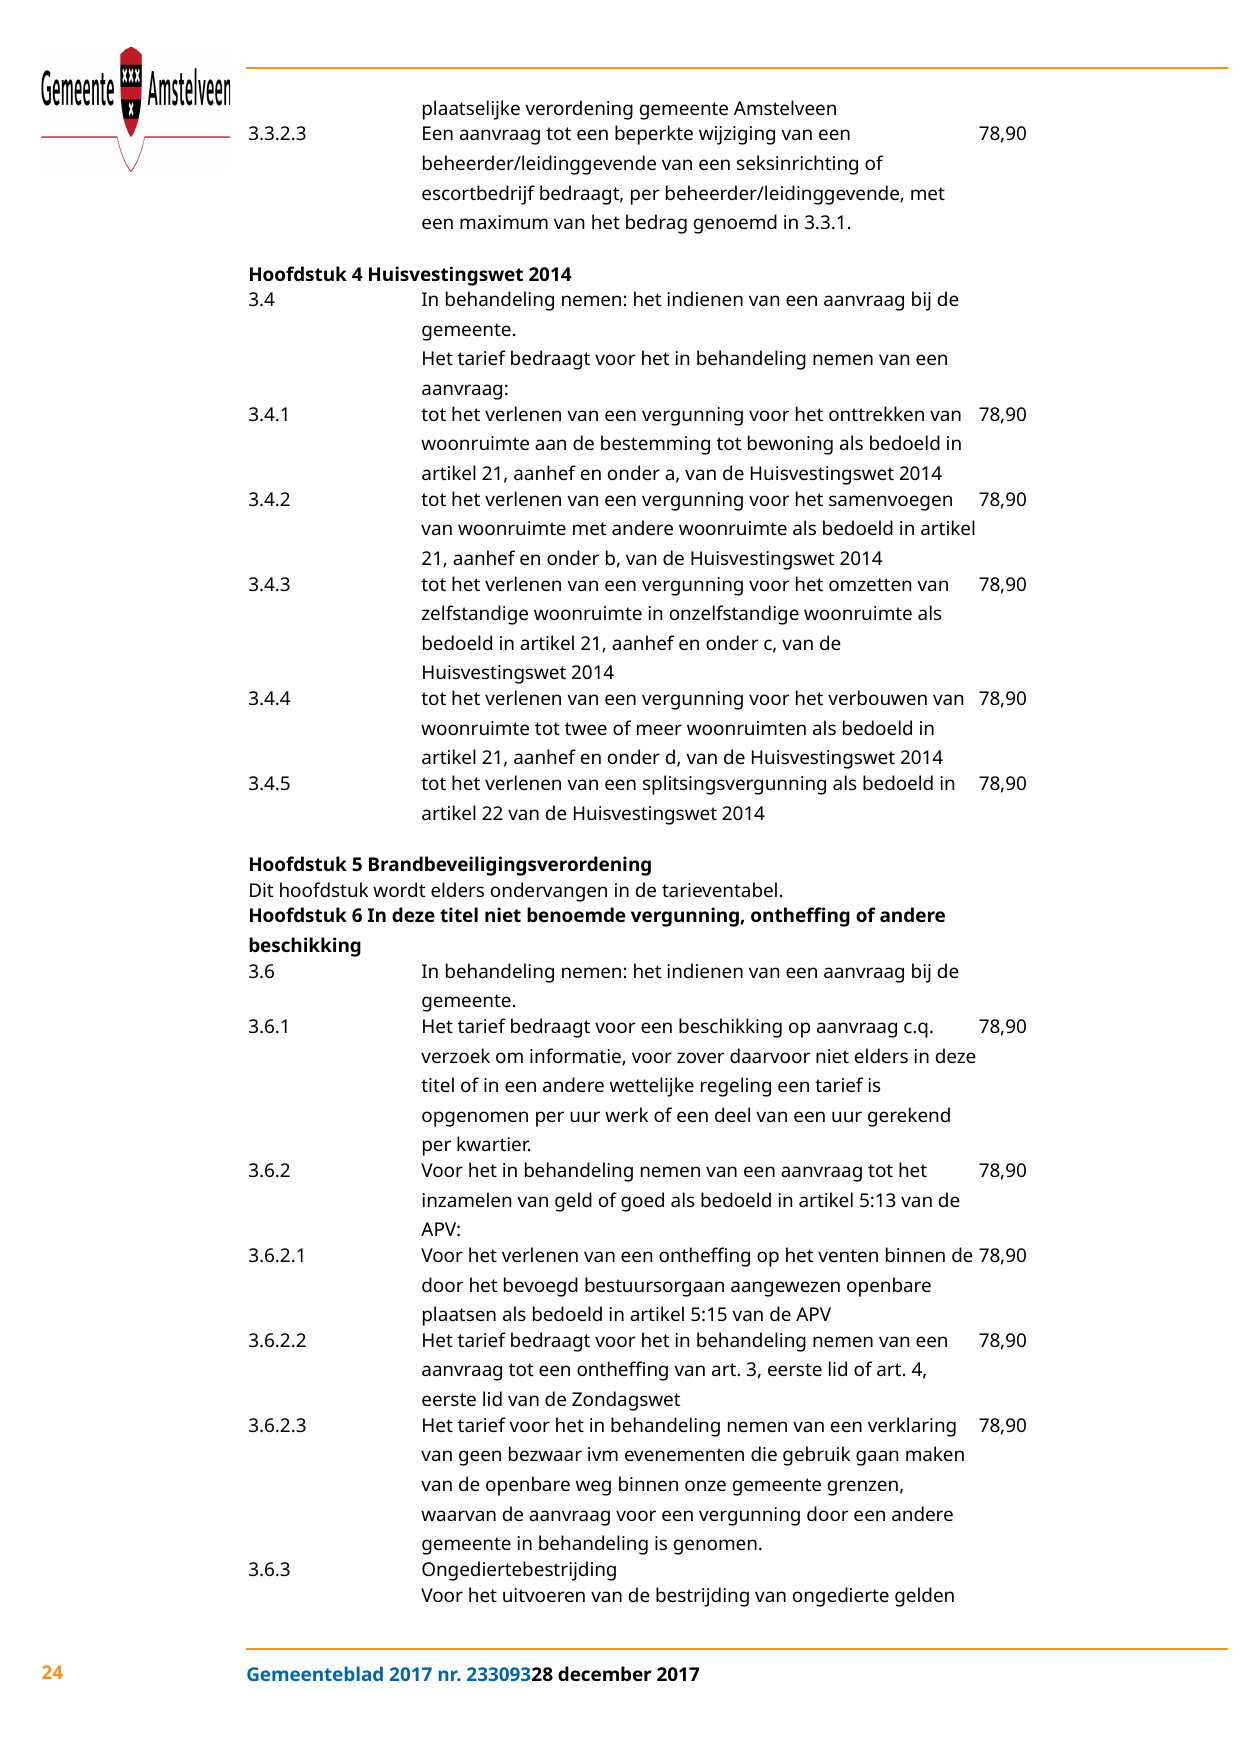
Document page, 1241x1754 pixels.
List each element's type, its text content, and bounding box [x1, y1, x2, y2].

table_cell [979, 903, 1152, 958]
table_cell Voor het verlenen van een ontheffing op het venten binnen de door het bevoegd bestuursorgaan aangewezen openbare plaatsen als bedoeld in artikel 5:15 van de APV [421, 1242, 978, 1327]
table_cell Voor het uitvoeren van de bestrijding van ongedierte gelden [421, 1582, 978, 1607]
table_cell 3.6.2.1 [248, 1242, 421, 1327]
table_cell 3.4.1 [248, 401, 421, 486]
table_cell 78,90 [979, 1412, 1152, 1556]
table_cell Het tarief voor het in behandeling nemen van een verklaring van geen bezwaar ivm evenementen die gebruik gaan maken van de openbare weg binnen onze gemeente grenzen, waarvan de aanvraag voor een vergunning door een andere gemeente in behandeling is genomen. [421, 1412, 978, 1556]
table_cell [979, 1556, 1152, 1582]
table_cell [979, 1582, 1152, 1607]
table_cell Dit hoofdstuk wordt elders ondervangen in de tarieventabel. [248, 877, 978, 903]
table_cell Een aanvraag tot een beperkte wijziging van een beheerder/leidinggevende van een seksinrichting of escortbedrijf bedraagt, per beheerder/leidinggevende, met een maximum van het bedrag genoemd in 3.3.1. [421, 121, 978, 235]
table_cell 78,90 [979, 401, 1152, 486]
table_cell In behandeling nemen: het indienen van een aanvraag bij de gemeente. Het tarief bedraagt voor het in behandeling nemen van een aanvraag: [421, 286, 978, 401]
table_cell 78,90 [979, 1013, 1152, 1157]
table_cell 3.6.2.3 [248, 1412, 421, 1556]
table_cell [979, 851, 1152, 877]
table_cell Ongediertebestrijding [421, 1556, 978, 1582]
table_cell [979, 286, 1152, 401]
table_cell 3.6 [248, 958, 421, 1013]
table_cell [979, 95, 1152, 121]
table_cell Hoofdstuk 6 In deze titel niet benoemde vergunning, ontheffing of andere beschikking [248, 903, 978, 958]
table_cell 3.4.3 [248, 571, 421, 685]
table_cell [248, 825, 421, 851]
table_cell 3.4.4 [248, 685, 421, 770]
table_cell 3.6.2.2 [248, 1327, 421, 1412]
table_cell [979, 958, 1152, 1013]
table_cell tot het verlenen van een vergunning voor het omzetten van zelfstandige woonruimte in onzelfstandige woonruimte als bedoeld in artikel 21, aanhef en onder c, van de Huisvestingswet 2014 [421, 571, 978, 685]
table_cell 78,90 [979, 1157, 1152, 1242]
table_cell [421, 825, 978, 851]
table_cell Hoofdstuk 4 Huisvestingswet 2014 [248, 261, 978, 286]
table_cell [979, 235, 1152, 261]
table_cell 78,90 [979, 121, 1152, 235]
table_cell 78,90 [979, 685, 1152, 770]
table_cell 78,90 [979, 1327, 1152, 1412]
table_cell 78,90 [979, 571, 1152, 685]
table_cell tot het verlenen van een vergunning voor het verbouwen van woonruimte tot twee of meer woonruimten als bedoeld in artikel 21, aanhef en onder d, van de Huisvestingswet 2014 [421, 685, 978, 770]
table_cell 3.4 [248, 286, 421, 401]
table_cell 3.6.3 [248, 1556, 421, 1582]
table_cell 3.4.5 [248, 770, 421, 825]
table_cell Hoofdstuk 5 Brandbeveiligingsverordening [248, 851, 978, 877]
table_cell Het tarief bedraagt voor het in behandeling nemen van een aanvraag tot een ontheffing van art. 3, eerste lid of art. 4, eerste lid van de Zondagswet [421, 1327, 978, 1412]
table_cell Voor het in behandeling nemen van een aanvraag tot het inzamelen van geld of goed als bedoeld in artikel 5:13 van de APV: [421, 1157, 978, 1242]
table_cell [248, 95, 421, 121]
picture [41, 47, 231, 172]
table_cell 78,90 [979, 486, 1152, 571]
table_cell [979, 877, 1152, 903]
table_cell tot het verlenen van een vergunning voor het onttrekken van woonruimte aan de bestemming tot bewoning als bedoeld in artikel 21, aanhef en onder a, van de Huisvestingswet 2014 [421, 401, 978, 486]
table_cell 3.6.2 [248, 1157, 421, 1242]
table_cell 3.3.2.3 [248, 121, 421, 235]
table_cell In behandeling nemen: het indienen van een aanvraag bij de gemeente. [421, 958, 978, 1013]
table_cell [421, 235, 978, 261]
table_cell tot het verlenen van een vergunning voor het samenvoegen van woonruimte met andere woonruimte als bedoeld in artikel 21, aanhef en onder b, van de Huisvestingswet 2014 [421, 486, 978, 571]
table_cell 78,90 [979, 770, 1152, 825]
table_cell tot het verlenen van een splitsingsvergunning als bedoeld in artikel 22 van de Huisvestingswet 2014 [421, 770, 978, 825]
table_cell [979, 825, 1152, 851]
table_cell [248, 1582, 421, 1607]
table_cell plaatselijke verordening gemeente Amstelveen [421, 95, 978, 121]
table_cell 3.6.1 [248, 1013, 421, 1157]
table_cell [248, 235, 421, 261]
table_cell 3.4.2 [248, 486, 421, 571]
table_cell Het tarief bedraagt voor een beschikking op aanvraag c.q. verzoek om informatie, voor zover daarvoor niet elders in deze titel of in een andere wettelijke regeling een tarief is opgenomen per uur werk of een deel van een uur gerekend per kwartier. [421, 1013, 978, 1157]
table_cell 78,90 [979, 1242, 1152, 1327]
table_cell [979, 261, 1152, 286]
